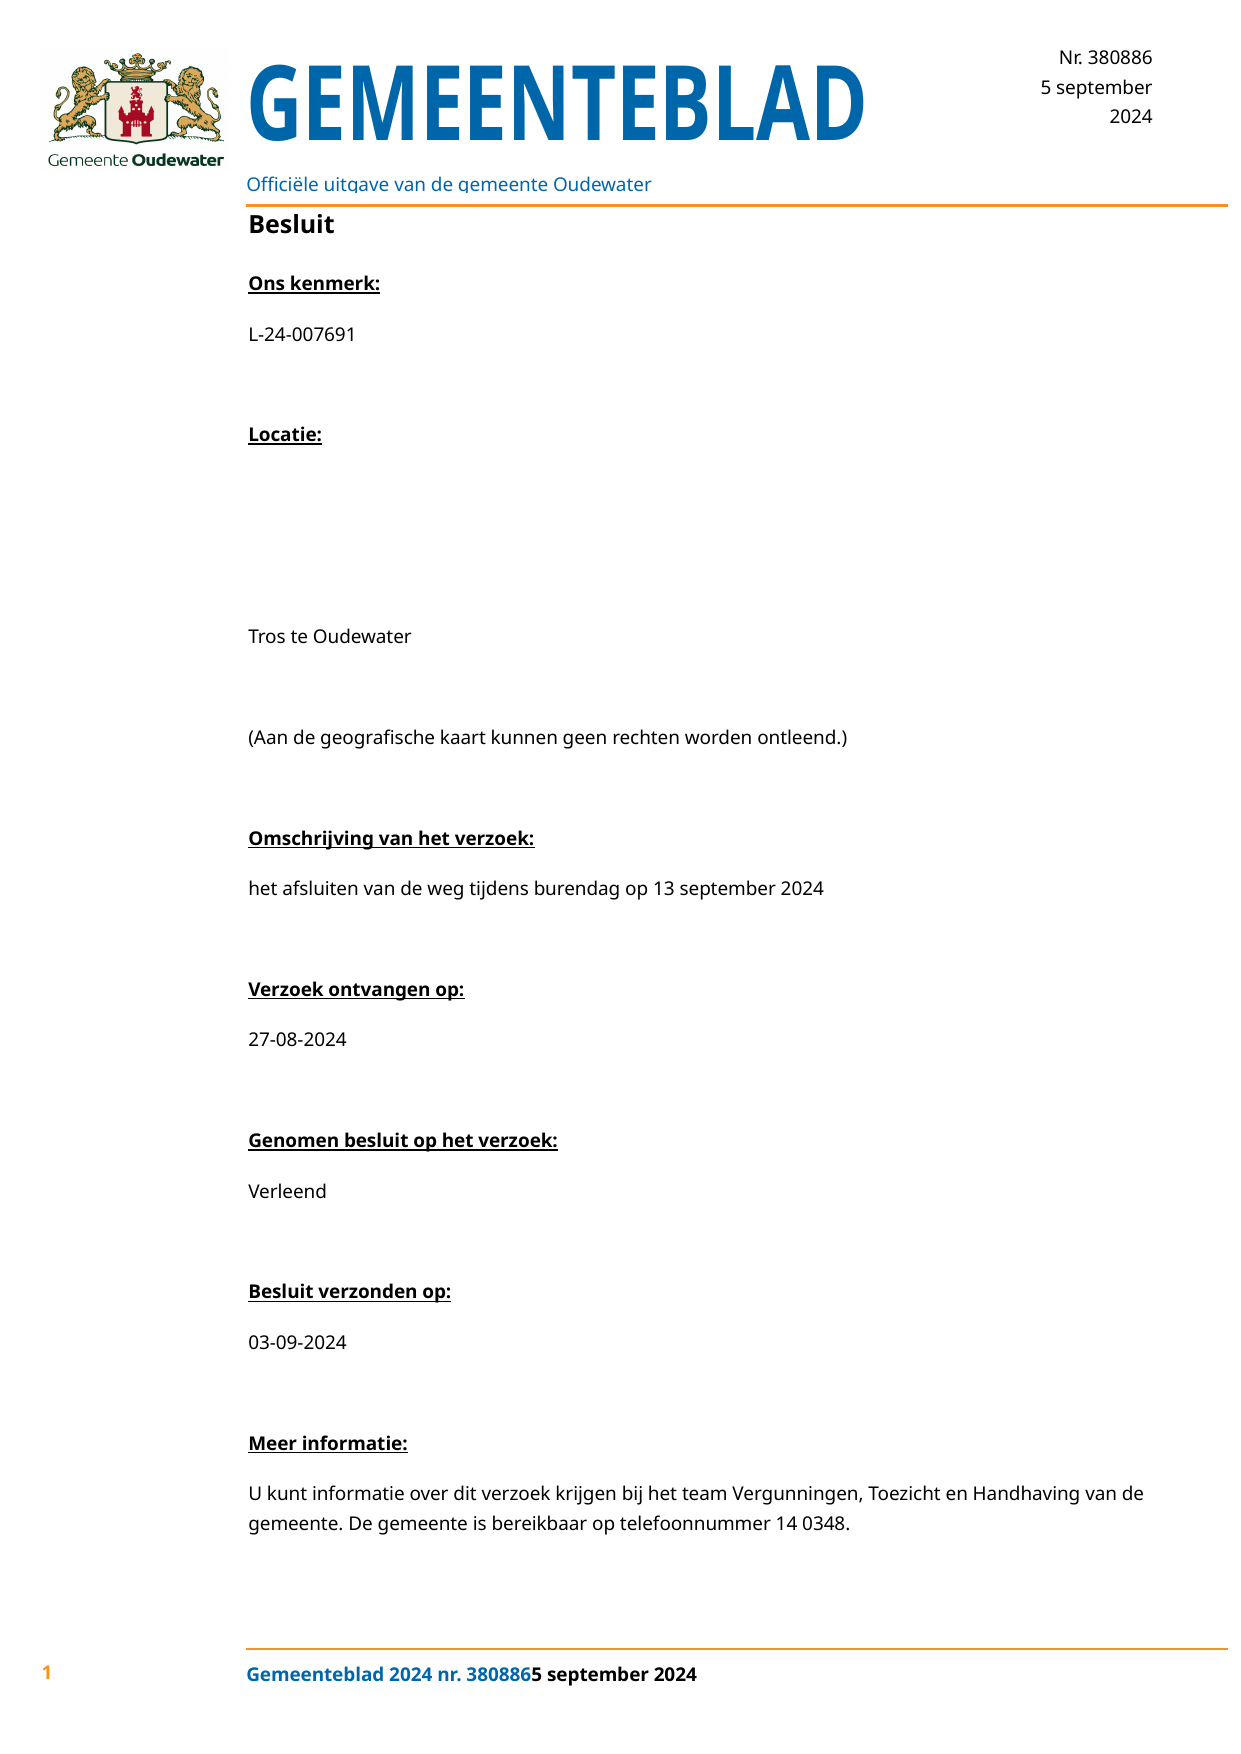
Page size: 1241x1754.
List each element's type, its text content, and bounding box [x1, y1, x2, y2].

text het afsluiten van de weg tijdens burendag op 13 september 2024 [248, 875, 1152, 901]
text Tros te Oudewater [248, 623, 1152, 649]
text Ons kenmerk: [248, 270, 1152, 296]
text Locatie: [248, 422, 1152, 447]
text (Aan de geografische kaart kunnen geen rechten worden ontleend.) [248, 724, 1152, 750]
text Verzoek ontvangen op: [248, 976, 1152, 1002]
picture [41, 47, 231, 172]
text Besluit verzonden op: [248, 1279, 1152, 1304]
text Meer informatie: [248, 1430, 1152, 1456]
text L-24-007691 [248, 321, 1152, 346]
text 27-08-2024 [248, 1027, 1152, 1052]
text Omschrijving van het verzoek: [248, 825, 1152, 851]
text U kunt informatie over dit verzoek krijgen bij het team Vergunningen, Toezicht en Handhaving van de gemeente. De gemeente is bereikbaar op telefoonnummer 14 0348. [248, 1480, 1152, 1536]
text Besluit [248, 207, 1152, 241]
text Verleend [248, 1178, 1152, 1203]
text 03-09-2024 [248, 1329, 1152, 1355]
text Genomen besluit op het verzoek: [248, 1127, 1152, 1153]
